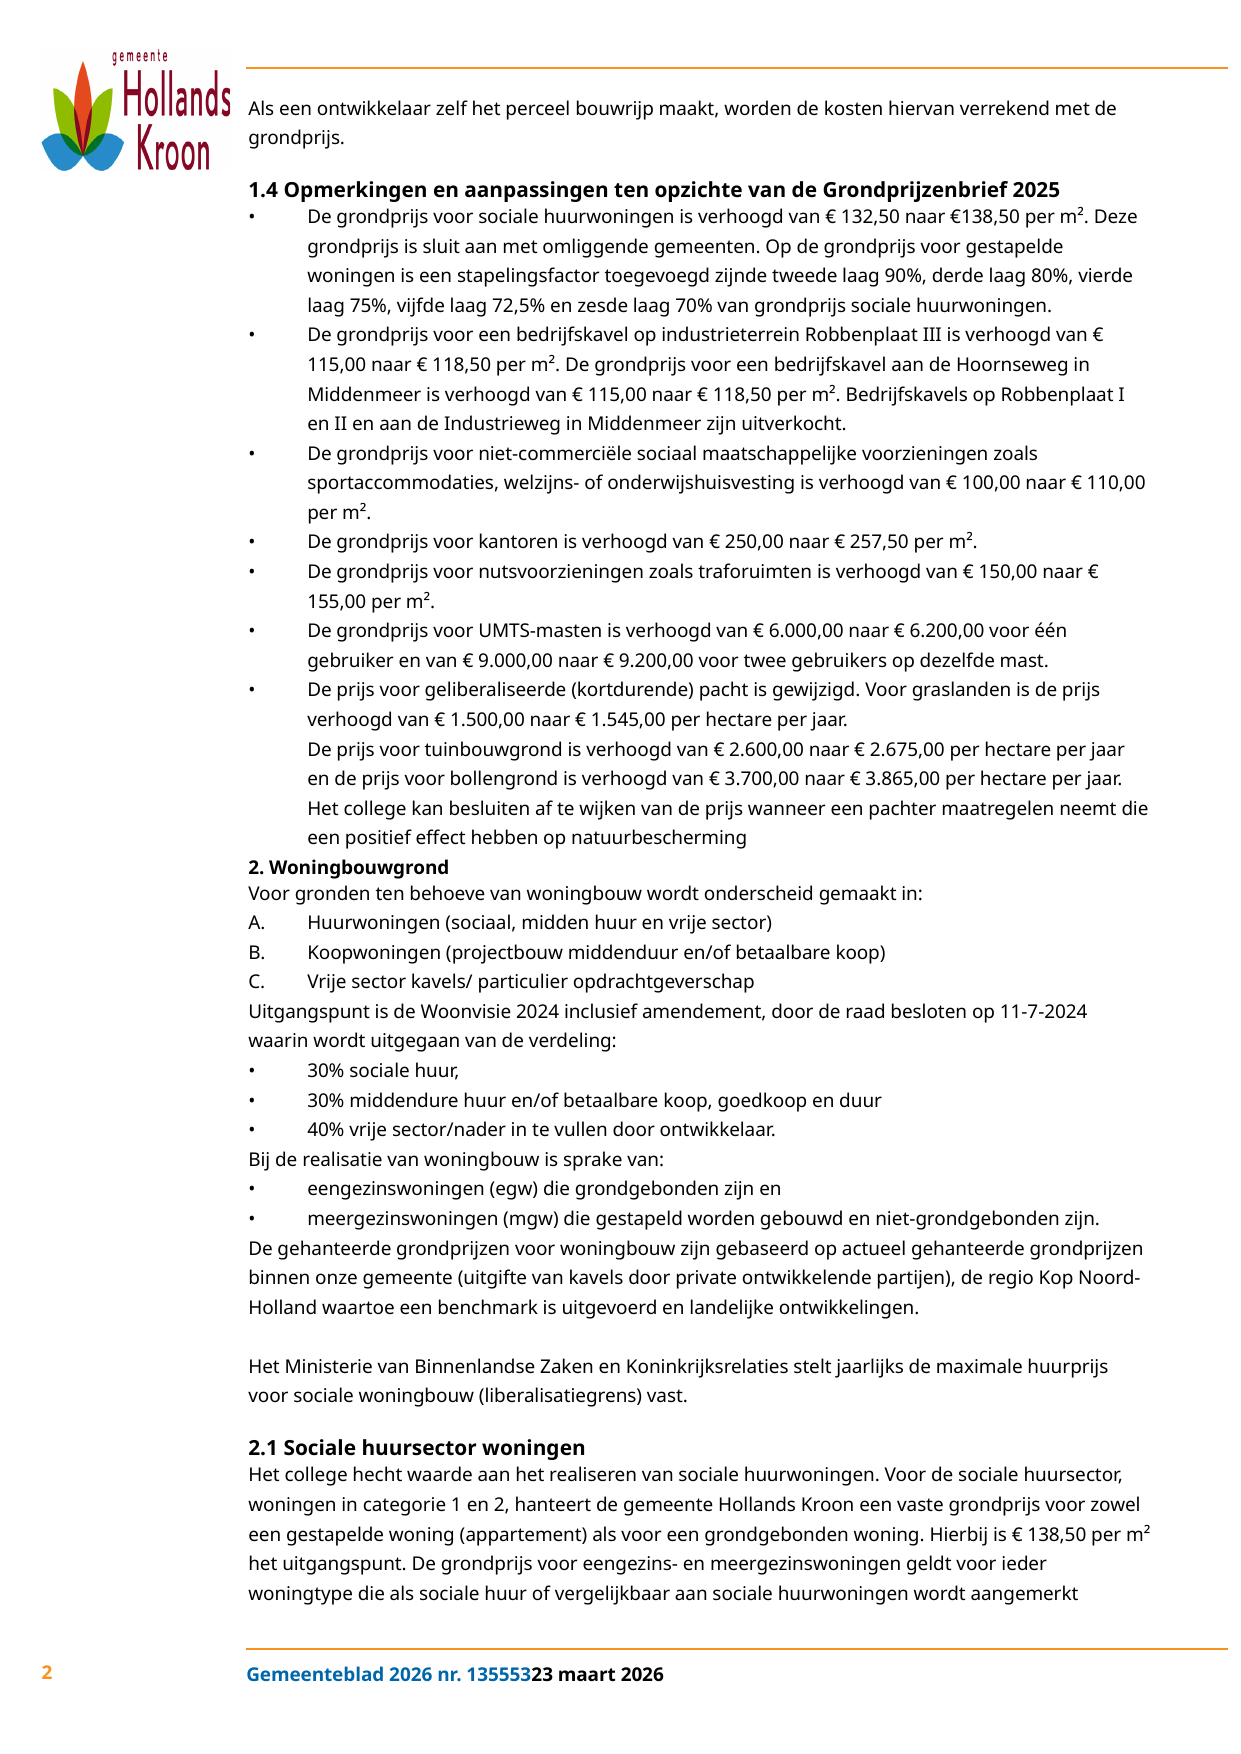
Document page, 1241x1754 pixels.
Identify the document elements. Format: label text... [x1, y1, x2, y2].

list De grondprijs voor UMTS-masten is verhoogd van € 6.000,00 naar € 6.200,00 voor één gebruiker en van € 9.000,00 naar € 9.200,00 voor twee gebruikers op dezelfde mast. [248, 617, 1152, 673]
list De grondprijs voor kantoren is verhoogd van € 250,00 naar € 257,50 per m². [248, 529, 1152, 554]
list De grondprijs voor een bedrijfskavel op industrieterrein Robbenplaat III is verhoogd van € 115,00 naar € 118,50 per m². De grondprijs voor een bedrijfskavel aan de Hoornseweg in Middenmeer is verhoogd van € 115,00 naar € 118,50 per m². Bedrijfskavels op Robbenplaat I en II en aan de Industrieweg in Middenmeer zijn uitverkocht. [248, 322, 1152, 436]
list Het college kan besluiten af te wijken van de prijs wanneer een pachter maatregelen neemt die een positief effect hebben op natuurbescherming [248, 795, 1152, 850]
text 1.4 Opmerkingen en aanpassingen ten opzichte van de Grondprijzenbrief 2025 [248, 175, 1152, 203]
list 30% middendure huur en/of betaalbare koop, goedkoop en duur [248, 1087, 1152, 1113]
list De prijs voor tuinbouwgrond is verhoogd van € 2.600,00 naar € 2.675,00 per hectare per jaar en de prijs voor bollengrond is verhoogd van € 3.700,00 naar € 3.865,00 per hectare per jaar. [248, 736, 1152, 791]
text Als een ontwikkelaar zelf het perceel bouwrijp maakt, worden de kosten hiervan verrekend met de grondprijs. [248, 95, 1152, 150]
text 2.1 Sociale huursector woningen [248, 1433, 1152, 1462]
list De grondprijs voor nutsvoorzieningen zoals traforuimten is verhoogd van € 150,00 naar € 155,00 per m². [248, 558, 1152, 613]
list 40% vrije sector/nader in te vullen door ontwikkelaar. [248, 1116, 1152, 1142]
text Uitgangspunt is de Woonvisie 2024 inclusief amendement, door de raad besloten op 11-7-2024 waarin wordt uitgegaan van de verdeling: [248, 998, 1152, 1053]
text Het college hecht waarde aan het realiseren van sociale huurwoningen. Voor de sociale huursector, woningen in categorie 1 en 2, hanteert de gemeente Hollands Kroon een vaste grondprijs voor zowel een gestapelde woning (appartement) als voor een grondgebonden woning. Hierbij is € 138,50 per m² het uitgangspunt. De grondprijs voor eengezins- en meergezinswoningen geldt voor ieder woningtype die als sociale huur of vergelijkbaar aan sociale huurwoningen wordt aangemerkt [248, 1462, 1152, 1606]
list De prijs voor geliberaliseerde (kortdurende) pacht is gewijzigd. Voor graslanden is de prijs verhoogd van € 1.500,00 naar € 1.545,00 per hectare per jaar. [248, 677, 1152, 732]
list Vrije sector kavels/ particulier opdrachtgeverschap [248, 968, 1152, 994]
list De grondprijs voor niet-commerciële sociaal maatschappelijke voorzieningen zoals sportaccommodaties, welzijns- of onderwijshuisvesting is verhoogd van € 100,00 naar € 110,00 per m². [248, 440, 1152, 525]
list Koopwoningen (projectbouw middenduur en/of betaalbare koop) [248, 939, 1152, 965]
list De grondprijs voor sociale huurwoningen is verhoogd van € 132,50 naar €138,50 per m². Deze grondprijs is sluit aan met omliggende gemeenten. Op de grondprijs voor gestapelde woningen is een stapelingsfactor toegevoegd zijnde tweede laag 90%, derde laag 80%, vierde laag 75%, vijfde laag 72,5% en zesde laag 70% van grondprijs sociale huurwoningen. [248, 203, 1152, 318]
list Huurwoningen (sociaal, midden huur en vrije sector) [248, 909, 1152, 935]
text Het Ministerie van Binnenlandse Zaken en Koninkrijksrelaties stelt jaarlijks de maximale huurprijs voor sociale woningbouw (liberalisatiegrens) vast. [248, 1353, 1152, 1408]
list 30% sociale huur, [248, 1057, 1152, 1083]
text Voor gronden ten behoeve van woningbouw wordt onderscheid gemaakt in: [248, 880, 1152, 906]
list meergezinswoningen (mgw) die gestapeld worden gebouwd en niet-grondgebonden zijn. [248, 1205, 1152, 1231]
list eengezinswoningen (egw) die grondgebonden zijn en [248, 1176, 1152, 1201]
text Bij de realisatie van woningbouw is sprake van: [248, 1146, 1152, 1172]
text 2. Woningbouwgrond [248, 854, 1152, 880]
text De gehanteerde grondprijzen voor woningbouw zijn gebaseerd op actueel gehanteerde grondprijzen binnen onze gemeente (uitgifte van kavels door private ontwikkelende partijen), de regio Kop Noord-Holland waartoe een benchmark is uitgevoerd en landelijke ontwikkelingen. [248, 1235, 1152, 1320]
picture [41, 47, 231, 172]
